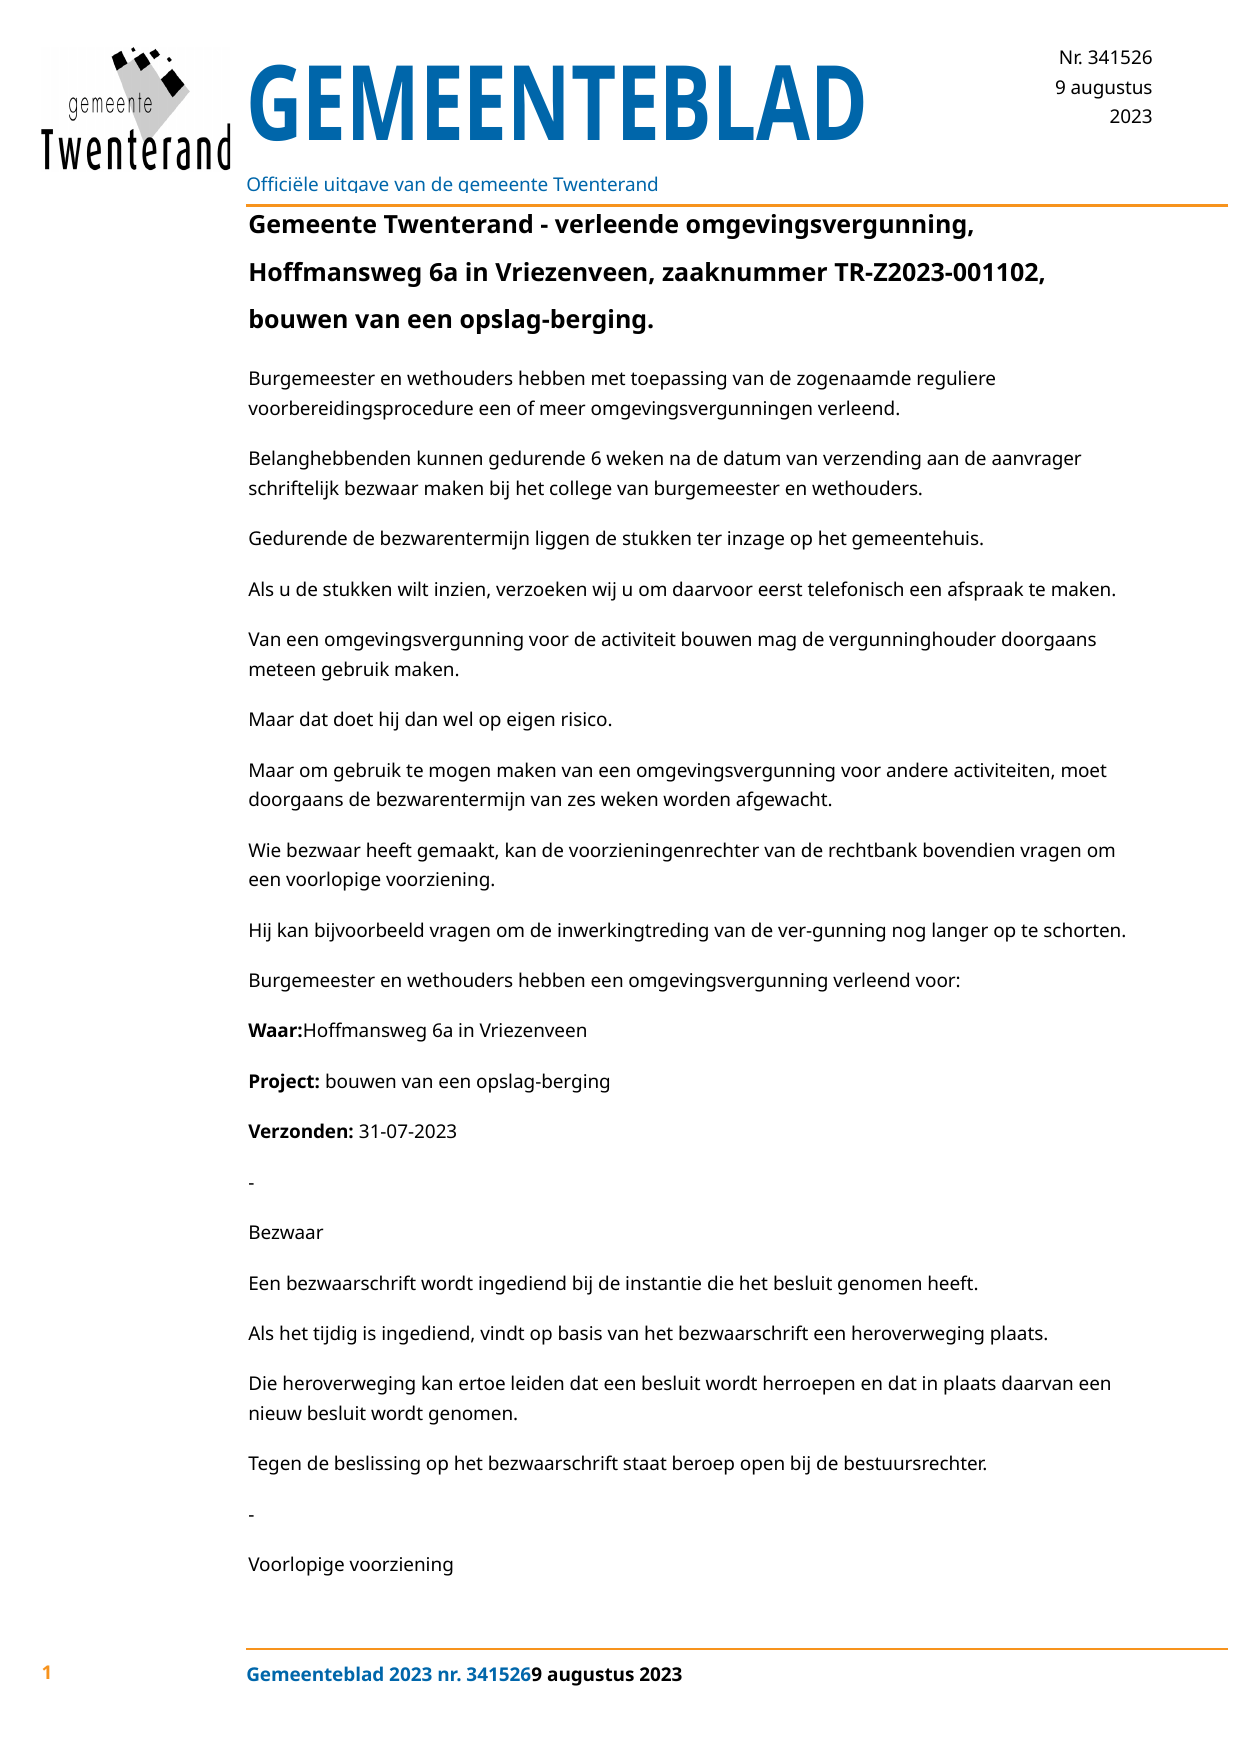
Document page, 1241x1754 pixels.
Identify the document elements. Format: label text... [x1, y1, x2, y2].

text Gedurende de bezwarentermijn liggen de stukken ter inzage op het gemeentehuis. [248, 526, 1152, 551]
text Maar dat doet hij dan wel op eigen risico. [248, 706, 1152, 732]
text Een bezwaarschrift wordt ingediend bij de instantie die het besluit genomen heeft. [248, 1270, 1152, 1295]
text Burgemeester en wethouders hebben met toepassing van de zogenaamde reguliere voorbereidingsprocedure een of meer omgevingsvergunningen verleend. [248, 366, 1152, 421]
text Waar:Hoffmansweg 6a in Vriezenveen [248, 1018, 1152, 1043]
text Bezwaar [248, 1219, 1152, 1245]
text Tegen de beslissing op het bezwaarschrift staat beroep open bij de bestuursrechter. [248, 1451, 1152, 1476]
text - [248, 1501, 1152, 1527]
text Wie bezwaar heeft gemaakt, kan de voorzieningenrechter van de rechtbank bovendien vragen om een voorlopige voorziening. [248, 837, 1152, 892]
text Die heroverweging kan ertoe leiden dat een besluit wordt herroepen en dat in plaats daarvan een nieuw besluit wordt genomen. [248, 1371, 1152, 1426]
picture [41, 47, 231, 172]
text Verzonden: 31-07-2023 [248, 1118, 1152, 1144]
text Van een omgevingsvergunning voor de activiteit bouwen mag de vergunninghouder doorgaans meteen gebruik maken. [248, 626, 1152, 682]
text Gemeente Twenterand - verleende omgevingsvergunning, Hoffmansweg 6a in Vriezenveen, zaaknummer TR-Z2023-001102, bouwen van een opslag-berging. [248, 207, 1152, 336]
text Als het tijdig is ingediend, vindt op basis van het bezwaarschrift een heroverweging plaats. [248, 1320, 1152, 1346]
text Voorlopige voorziening [248, 1551, 1152, 1577]
text Belanghebbenden kunnen gedurende 6 weken na de datum van verzending aan de aanvrager schriftelijk bezwaar maken bij het college van burgemeester en wethouders. [248, 446, 1152, 501]
text - [248, 1169, 1152, 1194]
text Project: bouwen van een opslag-berging [248, 1068, 1152, 1094]
text Burgemeester en wethouders hebben een omgevingsvergunning verleend voor: [248, 967, 1152, 993]
text Als u de stukken wilt inzien, verzoeken wij u om daarvoor eerst telefonisch een afspraak te maken. [248, 576, 1152, 602]
text Hij kan bijvoorbeeld vragen om de inwerkingtreding van de ver-gunning nog langer op te schorten. [248, 917, 1152, 942]
text Maar om gebruik te mogen maken van een omgevingsvergunning voor andere activiteiten, moet doorgaans de bezwarentermijn van zes weken worden afgewacht. [248, 757, 1152, 812]
